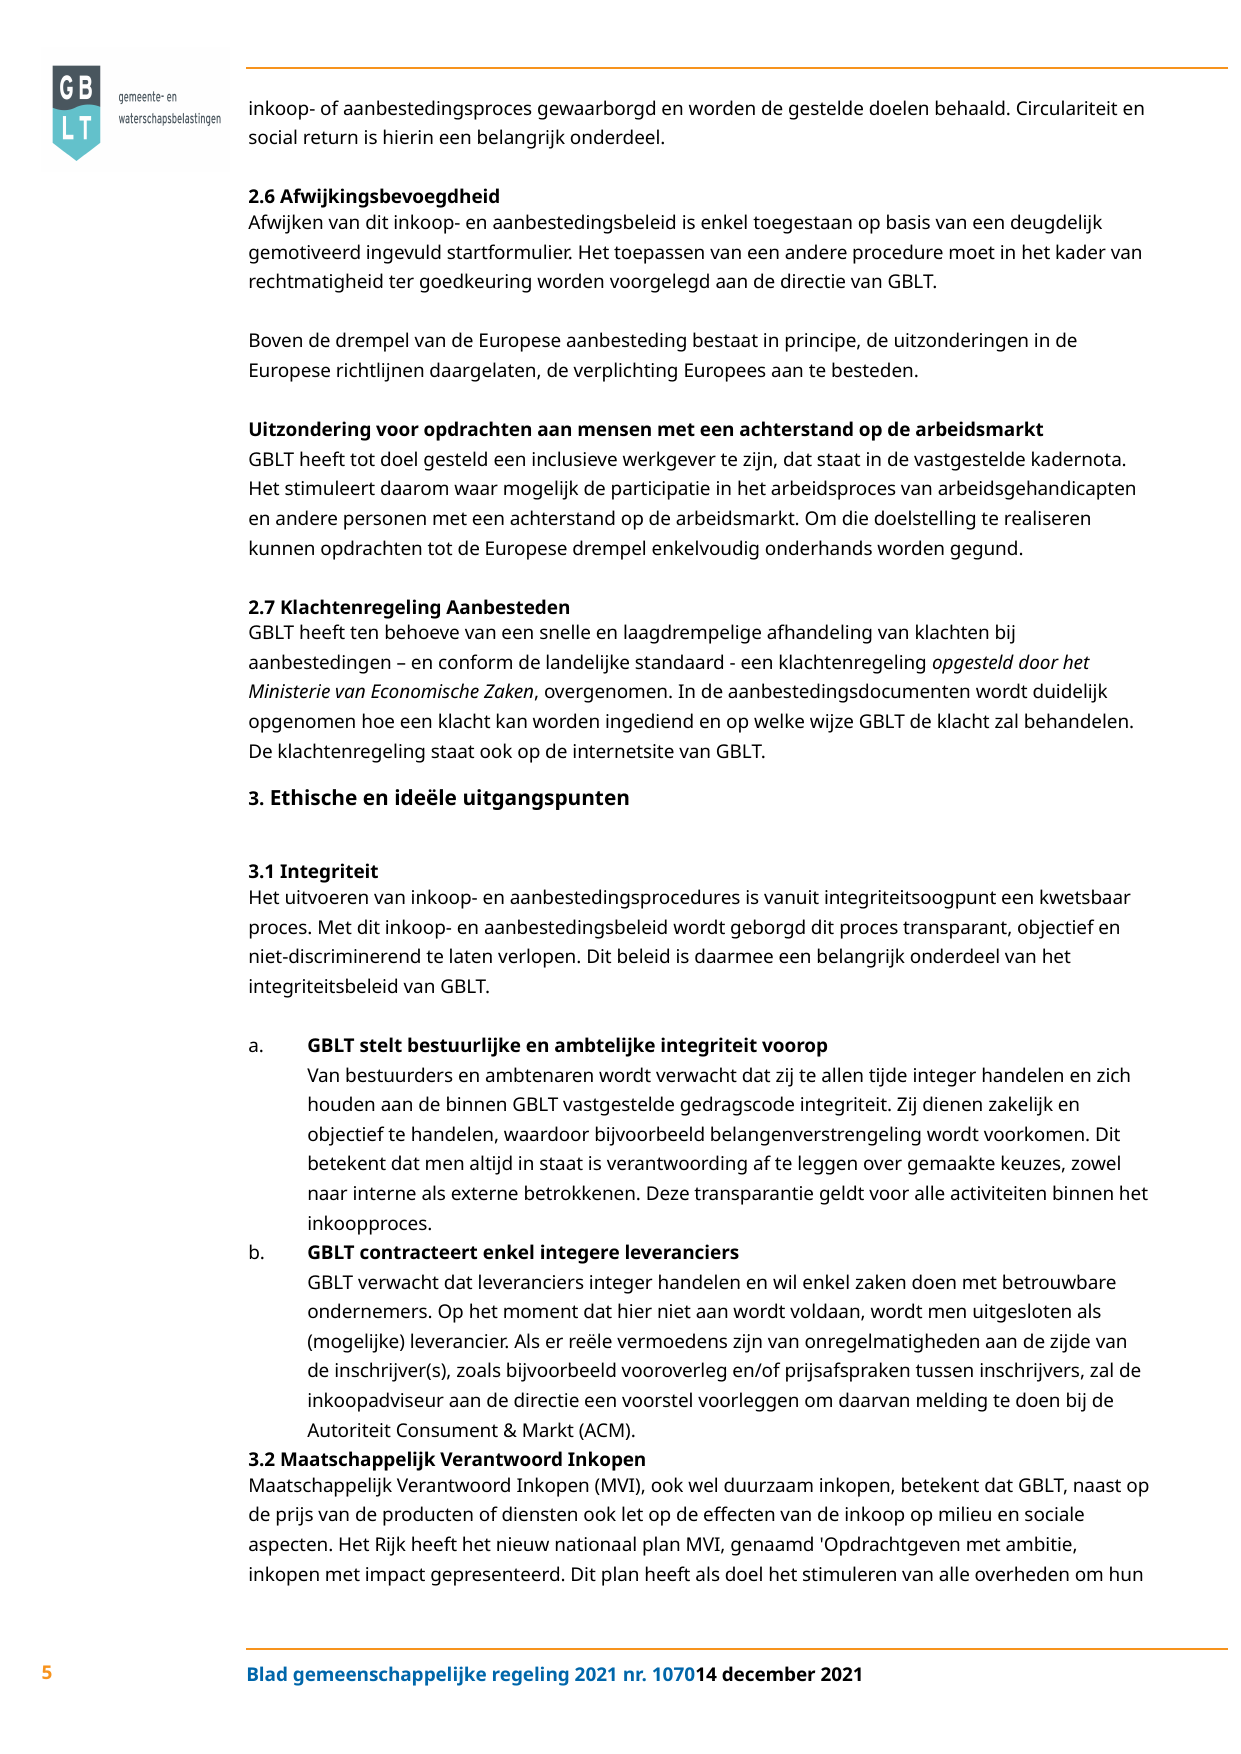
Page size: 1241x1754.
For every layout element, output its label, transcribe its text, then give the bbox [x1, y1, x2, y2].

text GBLT heeft tot doel gesteld een inclusieve werkgever te zijn, dat staat in de vastgestelde kadernota. Het stimuleert daarom waar mogelijk de participatie in het arbeidsproces van arbeidsgehandicapten en andere personen met een achterstand op de arbeidsmarkt. Om die doelstelling te realiseren kunnen opdrachten tot de Europese drempel enkelvoudig onderhands worden gegund. [248, 446, 1152, 560]
text 3.1 Integriteit [248, 858, 1152, 884]
picture [41, 47, 231, 172]
text 3.2 Maatschappelijk Verantwoord Inkopen [248, 1446, 1152, 1472]
text GBLT heeft ten behoeve van een snelle en laagdrempelige afhandeling van klachten bij aanbestedingen – en conform de landelijke standaard - een klachtenregeling opgesteld door het Ministerie van Economische Zaken, overgenomen. In de aanbestedingsdocumenten wordt duidelijk opgenomen hoe een klacht kan worden ingediend en op welke wijze GBLT de klacht zal behandelen. De klachtenregeling staat ook op de internetsite van GBLT. [248, 619, 1152, 764]
text Maatschappelijk Verantwoord Inkopen (MVI), ook wel duurzaam inkopen, betekent dat GBLT, naast op de prijs van de producten of diensten ook let op de effecten van de inkoop op milieu en sociale aspecten. Het Rijk heeft het nieuw nationaal plan MVI, genaamd 'Opdrachtgeven met ambitie, inkopen met impact gepresenteerd. Dit plan heeft als doel het stimuleren van alle overheden om hun [248, 1472, 1152, 1587]
text 2.6 Afwijkingsbevoegdheid [248, 183, 1152, 209]
text Het uitvoeren van inkoop- en aanbestedingsprocedures is vanuit integriteitsoogpunt een kwetsbaar proces. Met dit inkoop- en aanbestedingsbeleid wordt geborgd dit proces transparant, objectief en niet-discriminerend te laten verlopen. Dit beleid is daarmee een belangrijk onderdeel van het integriteitsbeleid van GBLT. [248, 884, 1152, 999]
text Boven de drempel van de Europese aanbesteding bestaat in principe, de uitzonderingen in de Europese richtlijnen daargelaten, de verplichting Europees aan te besteden. [248, 328, 1152, 383]
list GBLT stelt bestuurlijke en ambtelijke integriteit voorop [248, 1032, 1152, 1058]
text 2.7 Klachtenregeling Aanbesteden [248, 594, 1152, 619]
list Van bestuurders en ambtenaren wordt verwacht dat zij te allen tijde integer handelen en zich houden aan de binnen GBLT vastgestelde gedragscode integriteit. Zij dienen zakelijk en objectief te handelen, waardoor bijvoorbeeld belangenverstrengeling wordt voorkomen. Dit betekent dat men altijd in staat is verantwoording af te leggen over gemaakte keuzes, zowel naar interne als externe betrokkenen. Deze transparantie geldt voor alle activiteiten binnen het inkoopproces. [248, 1062, 1152, 1235]
text Afwijken van dit inkoop- en aanbestedingsbeleid is enkel toegestaan op basis van een deugdelijk gemotiveerd ingevuld startformulier. Het toepassen van een andere procedure moet in het kader van rechtmatigheid ter goedkeuring worden voorgelegd aan de directie van GBLT. [248, 209, 1152, 294]
text 3. Ethische en ideële uitgangspunten [248, 783, 1152, 812]
list GBLT contracteert enkel integere leveranciers [248, 1239, 1152, 1265]
list GBLT verwacht dat leveranciers integer handelen en wil enkel zaken doen met betrouwbare ondernemers. Op het moment dat hier niet aan wordt voldaan, wordt men uitgesloten als (mogelijke) leverancier. Als er reële vermoedens zijn van onregelmatigheden aan de zijde van de inschrijver(s), zoals bijvoorbeeld vooroverleg en/of prijsafspraken tussen inschrijvers, zal de inkoopadviseur aan de directie een voorstel voorleggen om daarvan melding te doen bij de Autoriteit Consument & Markt (ACM). [248, 1269, 1152, 1442]
text Uitzondering voor opdrachten aan mensen met een achterstand op de arbeidsmarkt [248, 416, 1152, 442]
text inkoop- of aanbestedingsproces gewaarborgd en worden de gestelde doelen behaald. Circulariteit en social return is hierin een belangrijk onderdeel. [248, 95, 1152, 150]
